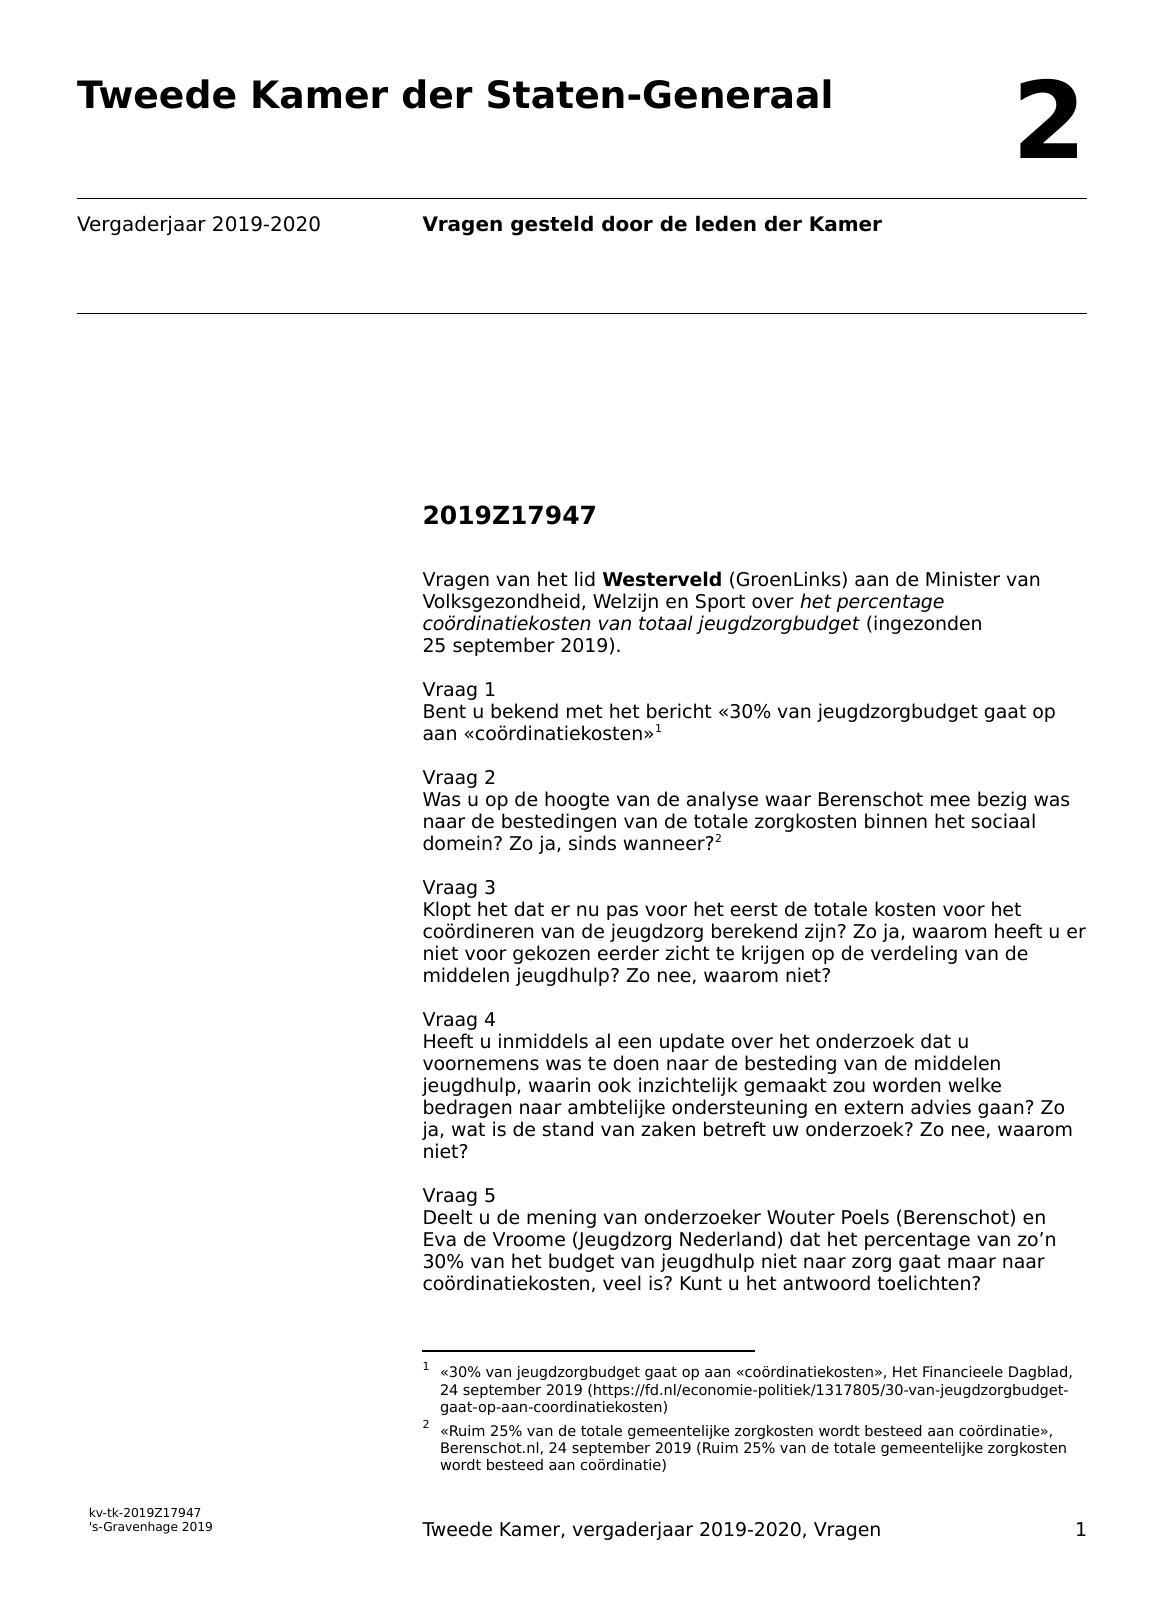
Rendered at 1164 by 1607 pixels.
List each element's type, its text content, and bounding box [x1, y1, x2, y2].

text Heeft u inmiddels al een update over het onderzoek dat u voornemens was te doen naar de besteding van de middelen jeugdhulp, waarin ook inzichtelijk gemaakt zou worden welke bedragen naar ambtelijke ondersteuning en extern advies gaan? Zo ja, wat is de stand van zaken betreft uw onderzoek? Zo nee, waarom niet? [422, 1031, 1087, 1163]
text 's-Gravenhage 2019 [88, 1520, 323, 1534]
text «30% van jeugdzorgbudget gaat op aan «coördinatiekosten», Het Financieele Dagblad, 24 september 2019 (https://fd.nl/economie-politiek/1317805/30-van-jeugdzorgbudget-gaat-op-aan-coordinatiekosten) [422, 1360, 1087, 1416]
table_header 2 [886, 59, 1087, 198]
table_header Tweede Kamer der Staten-Generaal [77, 59, 886, 198]
text Was u op de hoogte van de analyse waar Berenschot mee bezig was naar de bestedingen van de totale zorgkosten binnen het sociaal domein? Zo ja, sinds wanneer? [422, 789, 1087, 855]
text Vraag 4 [422, 1009, 1087, 1031]
table_cell Vergaderjaar 2019-2020 [77, 199, 422, 313]
text Vraag 2 [422, 767, 1087, 789]
text Vraag 3 [422, 877, 1087, 899]
table_cell Vragen gesteld door de leden der Kamer [422, 199, 1087, 313]
text Vraag 1 [422, 679, 1087, 701]
text Deelt u de mening van onderzoeker Wouter Poels (Berenschot) en Eva de Vroome (Jeugdzorg Nederland) dat het percentage van zo’n 30% van het budget van jeugdhulp niet naar zorg gaat maar naar coördinatiekosten, veel is? Kunt u het antwoord toelichten? [422, 1207, 1087, 1295]
text Bent u bekend met het bericht «30% van jeugdzorgbudget gaat op aan «coördinatiekosten» [422, 701, 1087, 745]
text Vraag 5 [422, 1185, 1087, 1207]
text 2019Z17947 [422, 501, 1087, 531]
text «Ruim 25% van de totale gemeentelijke zorgkosten wordt besteed aan coördinatie», Berenschot.nl, 24 september 2019 (Ruim 25% van de totale gemeentelijke zorgkosten wordt besteed aan coördinatie) [422, 1418, 1087, 1474]
text Klopt het dat er nu pas voor het eerst de totale kosten voor het coördineren van de jeugdzorg berekend zijn? Zo ja, waarom heeft u er niet voor gekozen eerder zicht te krijgen op de verdeling van de middelen jeugdhulp? Zo nee, waarom niet? [422, 899, 1087, 987]
text kv-tk-2019Z17947 [88, 1506, 323, 1520]
text Vragen van het lid Westerveld (GroenLinks) aan de Minister van Volksgezondheid, Welzijn en Sport over het percentage coördinatiekosten van totaal jeugdzorgbudget (ingezonden 25 september 2019). [422, 569, 1087, 657]
